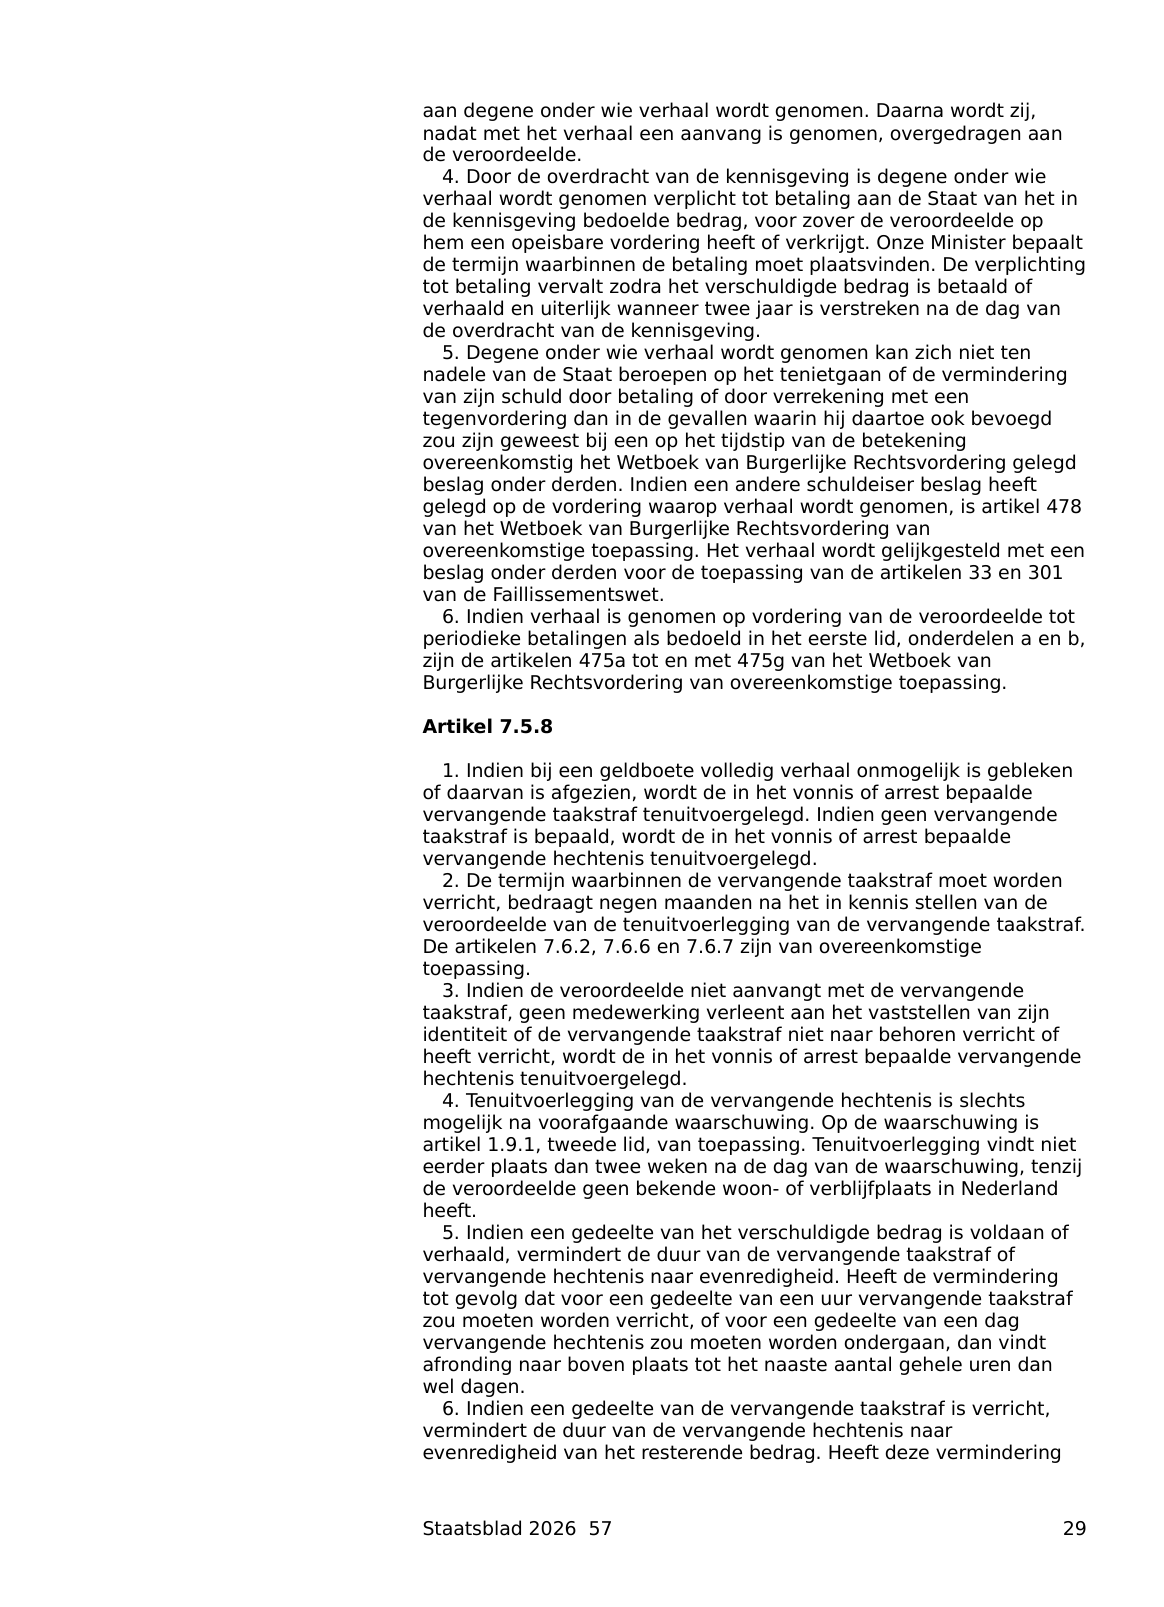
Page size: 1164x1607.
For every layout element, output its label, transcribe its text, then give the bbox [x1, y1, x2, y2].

text 5. Degene onder wie verhaal wordt genomen kan zich niet ten nadele van de Staat beroepen op het tenietgaan of de vermindering van zijn schuld door betaling of door verrekening met een tegenvordering dan in de gevallen waarin hij daartoe ook bevoegd zou zijn geweest bij een op het tijdstip van de betekening overeenkomstig het Wetboek van Burgerlijke Rechtsvordering gelegd beslag onder derden. Indien een andere schuldeiser beslag heeft gelegd op de vordering waarop verhaal wordt genomen, is artikel 478 van het Wetboek van Burgerlijke Rechtsvordering van overeenkomstige toepassing. Het verhaal wordt gelijkgesteld met een beslag onder derden voor de toepassing van de artikelen 33 en 301 van de Faillissementswet. [422, 342, 1087, 606]
text 6. Indien een gedeelte van de vervangende taakstraf is verricht, vermindert de duur van de vervangende hechtenis naar evenredigheid van het resterende bedrag. Heeft deze vermindering [422, 1398, 1087, 1463]
text 4. Tenuitvoerlegging van de vervangende hechtenis is slechts mogelijk na voorafgaande waarschuwing. Op de waarschuwing is artikel 1.9.1, tweede lid, van toepassing. Tenuitvoerlegging vindt niet eerder plaats dan twee weken na de dag van de waarschuwing, tenzij de veroordeelde geen bekende woon- of verblijfplaats in Nederland heeft. [422, 1090, 1087, 1222]
text 4. Door de overdracht van de kennisgeving is degene onder wie verhaal wordt genomen verplicht tot betaling aan de Staat van het in de kennisgeving bedoelde bedrag, voor zover de veroordeelde op hem een opeisbare vordering heeft of verkrijgt. Onze Minister bepaalt de termijn waarbinnen de betaling moet plaatsvinden. De verplichting tot betaling vervalt zodra het verschuldigde bedrag is betaald of verhaald en uiterlijk wanneer twee jaar is verstreken na de dag van de overdracht van de kennisgeving. [422, 166, 1087, 342]
text aan degene onder wie verhaal wordt genomen. Daarna wordt zij, nadat met het verhaal een aanvang is genomen, overgedragen aan de veroordeelde. [422, 100, 1087, 166]
subtitle Artikel 7.5.8 [422, 716, 1087, 738]
text 6. Indien verhaal is genomen op vordering van de veroordeelde tot periodieke betalingen als bedoeld in het eerste lid, onderdelen a en b, zijn de artikelen 475a tot en met 475g van het Wetboek van Burgerlijke Rechtsvordering van overeenkomstige toepassing. [422, 606, 1087, 694]
text 1. Indien bij een geldboete volledig verhaal onmogelijk is gebleken of daarvan is afgezien, wordt de in het vonnis of arrest bepaalde vervangende taakstraf tenuitvoergelegd. Indien geen vervangende taakstraf is bepaald, wordt de in het vonnis of arrest bepaalde vervangende hechtenis tenuitvoergelegd. [422, 760, 1087, 870]
text 3. Indien de veroordeelde niet aanvangt met de vervangende taakstraf, geen medewerking verleent aan het vaststellen van zijn identiteit of de vervangende taakstraf niet naar behoren verricht of heeft verricht, wordt de in het vonnis of arrest bepaalde vervangende hechtenis tenuitvoergelegd. [422, 980, 1087, 1090]
text 2. De termijn waarbinnen de vervangende taakstraf moet worden verricht, bedraagt negen maanden na het in kennis stellen van de veroordeelde van de tenuitvoerlegging van de vervangende taakstraf. De artikelen 7.6.2, 7.6.6 en 7.6.7 zijn van overeenkomstige toepassing. [422, 870, 1087, 980]
text 5. Indien een gedeelte van het verschuldigde bedrag is voldaan of verhaald, vermindert de duur van de vervangende taakstraf of vervangende hechtenis naar evenredigheid. Heeft de vermindering tot gevolg dat voor een gedeelte van een uur vervangende taakstraf zou moeten worden verricht, of voor een gedeelte van een dag vervangende hechtenis zou moeten worden ondergaan, dan vindt afronding naar boven plaats tot het naaste aantal gehele uren dan wel dagen. [422, 1222, 1087, 1398]
